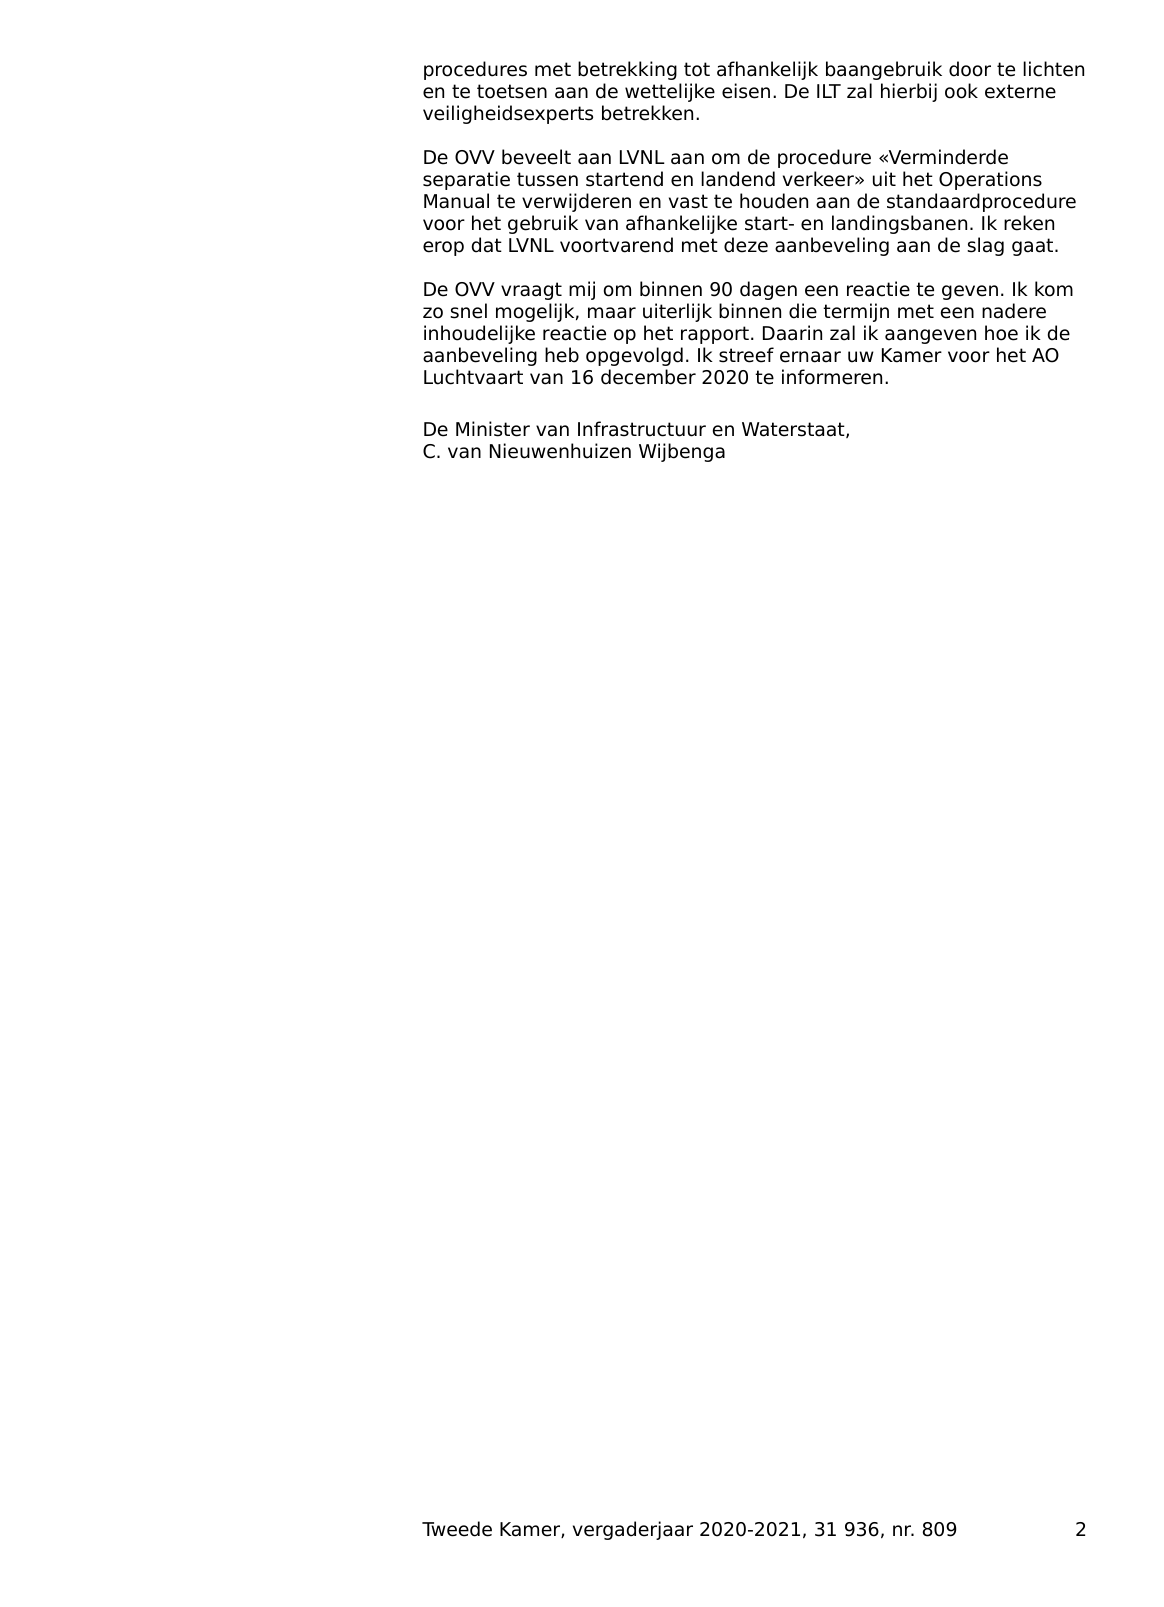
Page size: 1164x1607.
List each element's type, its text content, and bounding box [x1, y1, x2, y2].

text De OVV beveelt aan LVNL aan om de procedure «Verminderde separatie tussen startend en landend verkeer» uit het Operations Manual te verwijderen en vast te houden aan de standaardprocedure voor het gebruik van afhankelijke start- en landingsbanen. Ik reken erop dat LVNL voortvarend met deze aanbeveling aan de slag gaat. [422, 147, 1087, 257]
text procedures met betrekking tot afhankelijk baangebruik door te lichten en te toetsen aan de wettelijke eisen. De ILT zal hierbij ook externe veiligheidsexperts betrekken. [422, 59, 1087, 125]
text De Minister van Infrastructuur en Waterstaat, C. van Nieuwenhuizen Wijbenga [422, 419, 1087, 463]
text De OVV vraagt mij om binnen 90 dagen een reactie te geven. Ik kom zo snel mogelijk, maar uiterlijk binnen die termijn met een nadere inhoudelijke reactie op het rapport. Daarin zal ik aangeven hoe ik de aanbeveling heb opgevolgd. Ik streef ernaar uw Kamer voor het AO Luchtvaart van 16 december 2020 te informeren. [422, 279, 1087, 389]
